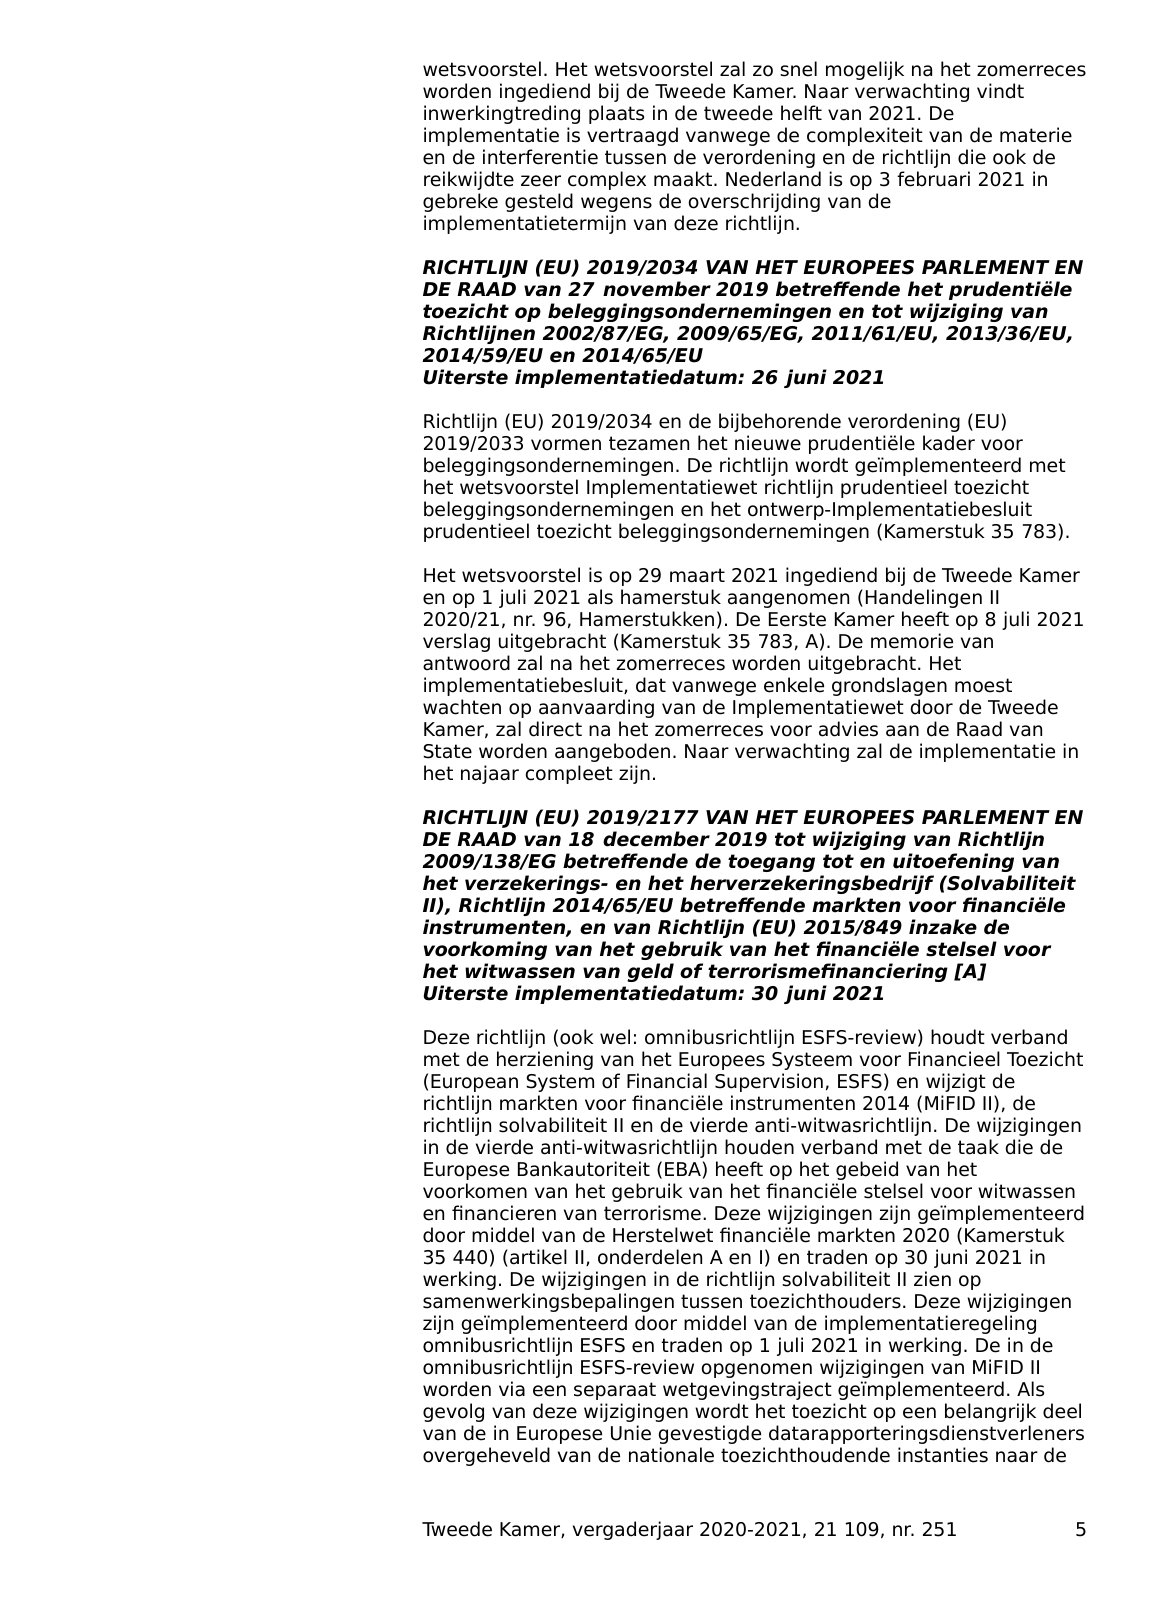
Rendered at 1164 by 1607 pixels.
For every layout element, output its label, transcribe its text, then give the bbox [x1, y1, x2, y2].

text Uiterste implementatiedatum: 30 juni 2021 [422, 983, 1087, 1005]
text Het wetsvoorstel is op 29 maart 2021 ingediend bij de Tweede Kamer en op 1 juli 2021 als hamerstuk aangenomen (Handelingen II 2020/21, nr. 96, Hamerstukken). De Eerste Kamer heeft op 8 juli 2021 verslag uitgebracht (Kamerstuk 35 783, A). De memorie van antwoord zal na het zomerreces worden uitgebracht. Het implementatiebesluit, dat vanwege enkele grondslagen moest wachten op aanvaarding van de Implementatiewet door de Tweede Kamer, zal direct na het zomerreces voor advies aan de Raad van State worden aangeboden. Naar verwachting zal de implementatie in het najaar compleet zijn. [422, 565, 1087, 785]
text Uiterste implementatiedatum: 26 juni 2021 [422, 367, 1087, 389]
text Richtlijn (EU) 2019/2034 en de bijbehorende verordening (EU) 2019/2033 vormen tezamen het nieuwe prudentiële kader voor beleggingsondernemingen. De richtlijn wordt geïmplementeerd met het wetsvoorstel Implementatiewet richtlijn prudentieel toezicht beleggingsondernemingen en het ontwerp-Implementatiebesluit prudentieel toezicht beleggingsondernemingen (Kamerstuk 35 783). [422, 411, 1087, 543]
text RICHTLIJN (EU) 2019/2034 VAN HET EUROPEES PARLEMENT EN DE RAAD van 27 november 2019 betreffende het prudentiële toezicht op beleggingsondernemingen en tot wijziging van Richtlijnen 2002/87/EG, 2009/65/EG, 2011/61/EU, 2013/36/EU, 2014/59/EU en 2014/65/EU [422, 257, 1087, 367]
text wetsvoorstel. Het wetsvoorstel zal zo snel mogelijk na het zomerreces worden ingediend bij de Tweede Kamer. Naar verwachting vindt inwerkingtreding plaats in de tweede helft van 2021. De implementatie is vertraagd vanwege de complexiteit van de materie en de interferentie tussen de verordening en de richtlijn die ook de reikwijdte zeer complex maakt. Nederland is op 3 februari 2021 in gebreke gesteld wegens de overschrijding van de implementatietermijn van deze richtlijn. [422, 59, 1087, 235]
text RICHTLIJN (EU) 2019/2177 VAN HET EUROPEES PARLEMENT EN DE RAAD van 18 december 2019 tot wijziging van Richtlijn 2009/138/EG betreffende de toegang tot en uitoefening van het verzekerings- en het herverzekeringsbedrijf (Solvabiliteit II), Richtlijn 2014/65/EU betreffende markten voor financiële instrumenten, en van Richtlijn (EU) 2015/849 inzake de voorkoming van het gebruik van het financiële stelsel voor het witwassen van geld of terrorismefinanciering [A] [422, 807, 1087, 983]
text Deze richtlijn (ook wel: omnibusrichtlijn ESFS-review) houdt verband met de herziening van het Europees Systeem voor Financieel Toezicht (European System of Financial Supervision, ESFS) en wijzigt de richtlijn markten voor financiële instrumenten 2014 (MiFID II), de richtlijn solvabiliteit II en de vierde anti-witwasrichtlijn. De wijzigingen in de vierde anti-witwasrichtlijn houden verband met de taak die de Europese Bankautoriteit (EBA) heeft op het gebeid van het voorkomen van het gebruik van het financiële stelsel voor witwassen en financieren van terrorisme. Deze wijzigingen zijn geïmplementeerd door middel van de Herstelwet financiële markten 2020 (Kamerstuk 35 440) (artikel II, onderdelen A en I) en traden op 30 juni 2021 in werking. De wijzigingen in de richtlijn solvabiliteit II zien op samenwerkingsbepalingen tussen toezichthouders. Deze wijzigingen zijn geïmplementeerd door middel van de implementatieregeling omnibusrichtlijn ESFS en traden op 1 juli 2021 in werking. De in de omnibusrichtlijn ESFS-review opgenomen wijzigingen van MiFID II worden via een separaat wetgevingstraject geïmplementeerd. Als gevolg van deze wijzigingen wordt het toezicht op een belangrijk deel van de in Europese Unie gevestigde datarapporteringsdienstverleners overgeheveld van de nationale toezichthoudende instanties naar de [422, 1027, 1087, 1467]
